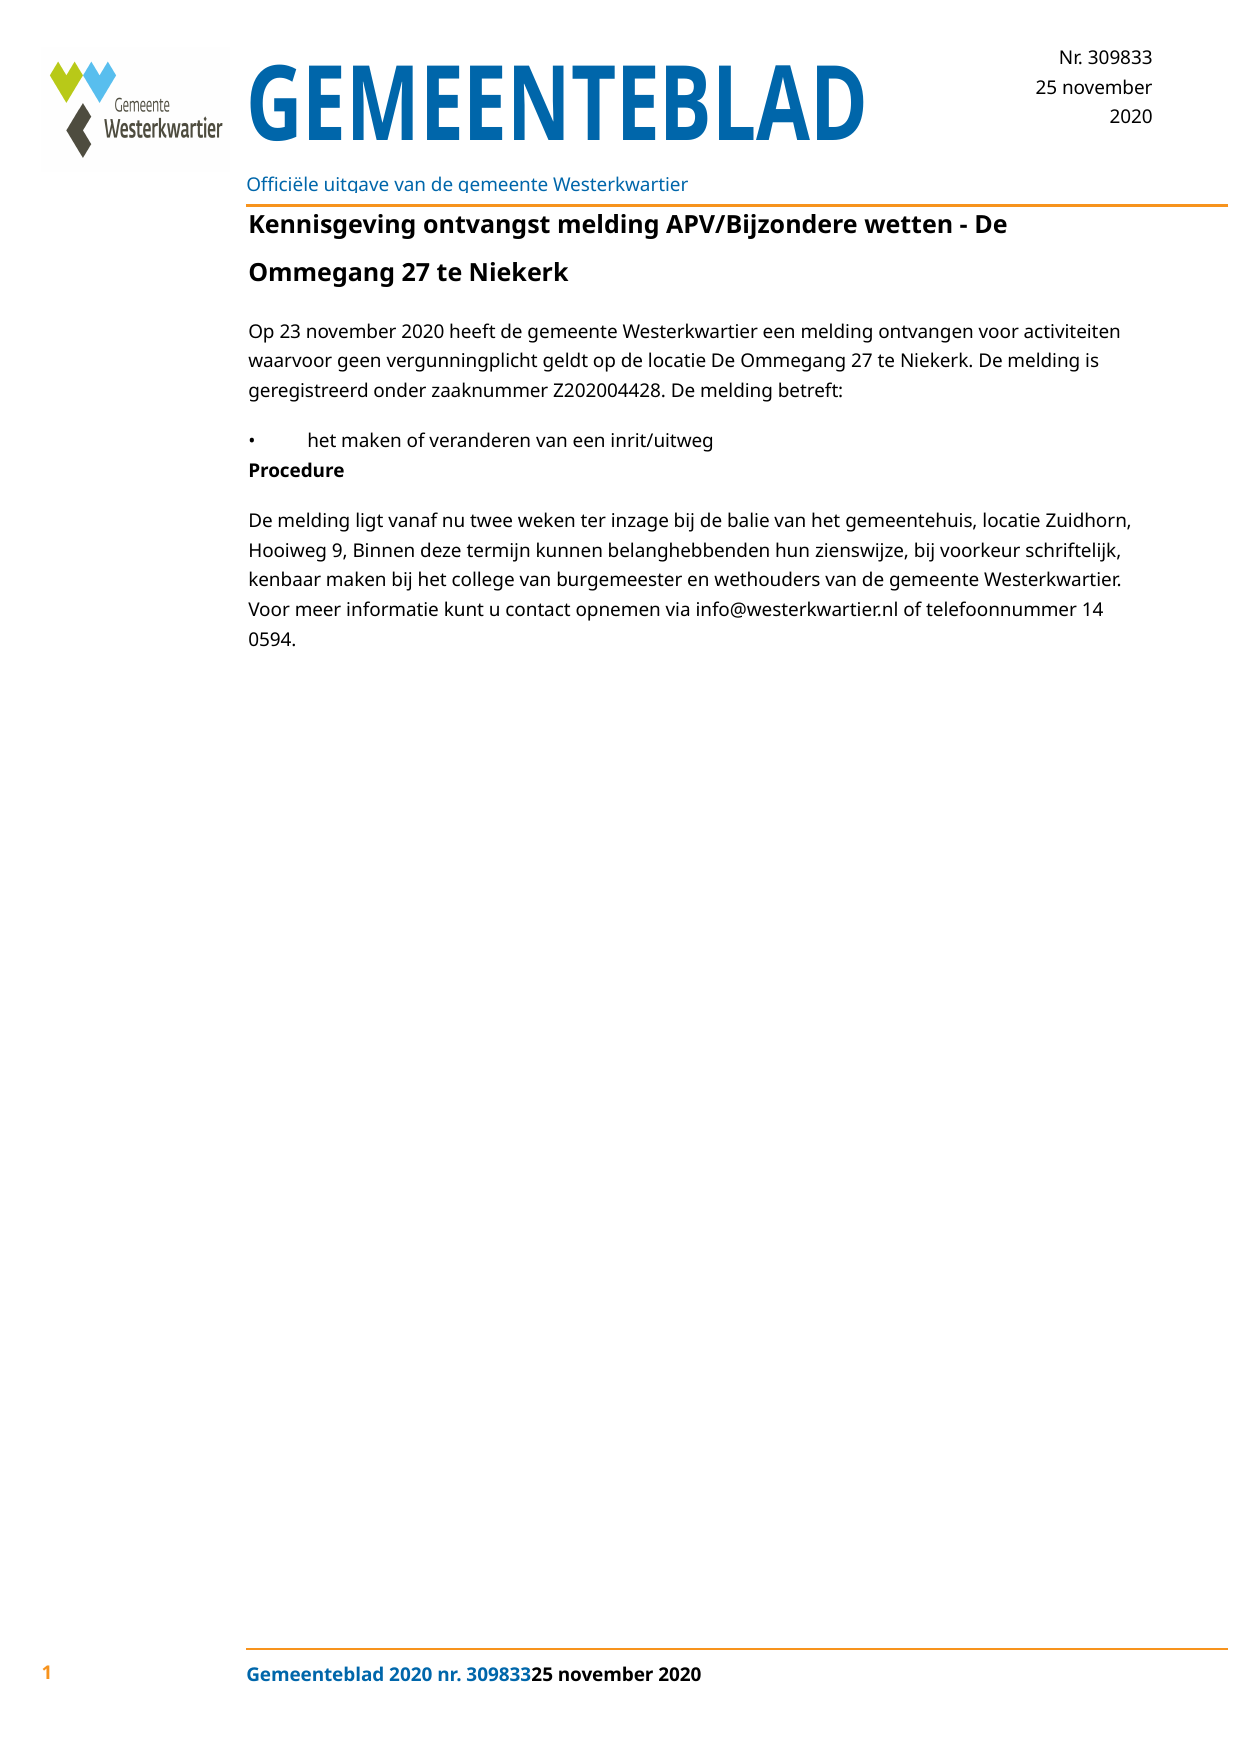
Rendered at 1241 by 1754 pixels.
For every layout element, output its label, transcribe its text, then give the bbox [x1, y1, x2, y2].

text Op 23 november 2020 heeft de gemeente Westerkwartier een melding ontvangen voor activiteiten waarvoor geen vergunningplicht geldt op de locatie De Ommegang 27 te Niekerk. De melding is geregistreerd onder zaaknummer Z202004428. De melding betreft: [248, 318, 1152, 403]
list het maken of veranderen van een inrit/uitweg [248, 427, 1152, 453]
text Kennisgeving ontvangst melding APV/Bijzondere wetten - De Ommegang 27 te Niekerk [248, 207, 1152, 288]
text De melding ligt vanaf nu twee weken ter inzage bij de balie van het gemeentehuis, locatie Zuidhorn, Hooiweg 9, Binnen deze termijn kunnen belanghebbenden hun zienswijze, bij voorkeur schriftelijk, kenbaar maken bij het college van burgemeester en wethouders van de gemeente Westerkwartier. Voor meer informatie kunt u contact opnemen via info@westerkwartier.nl of telefoonnummer 14 0594. [248, 507, 1152, 652]
picture [41, 47, 231, 172]
text Procedure [248, 457, 1152, 483]
